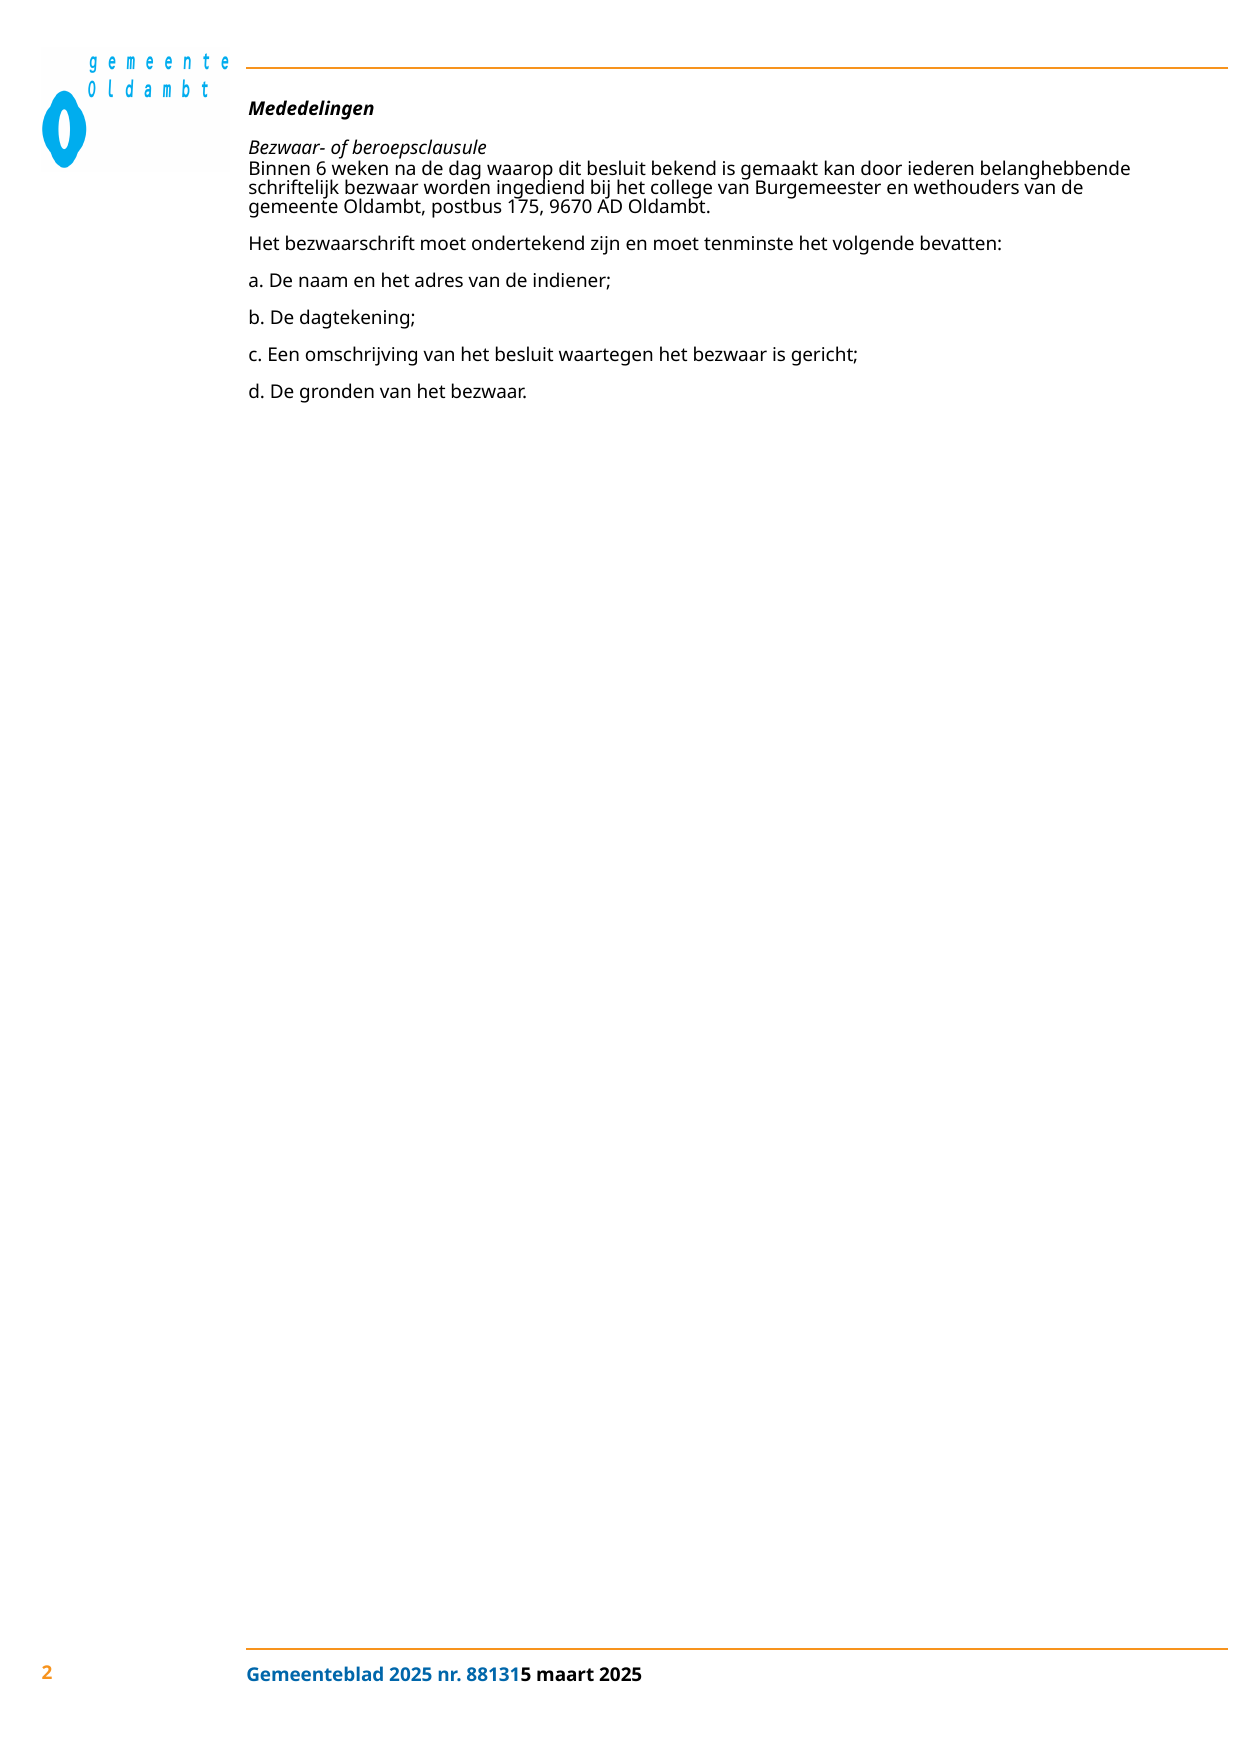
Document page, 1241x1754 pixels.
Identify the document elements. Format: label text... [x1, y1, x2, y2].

text Bezwaar- of beroepsclausule [248, 134, 1152, 160]
text c. Een omschrijving van het besluit waartegen het bezwaar is gericht; [248, 346, 1152, 366]
picture [41, 47, 231, 172]
text d. De gronden van het bezwaar. [248, 383, 1152, 402]
text b. De dagtekening; [248, 309, 1152, 328]
text Het bezwaarschrift moet ondertekend zijn en moet tenminste het volgende bevatten: [248, 235, 1152, 254]
text Mededelingen [248, 95, 1152, 121]
text Binnen 6 weken na de dag waarop dit besluit bekend is gemaakt kan door iederen belanghebbende schriftelijk bezwaar worden ingediend bij het college van Burgemeester en wethouders van de gemeente Oldambt, postbus 175, 9670 AD Oldambt. [248, 160, 1152, 218]
text a. De naam en het adres van de indiener; [248, 272, 1152, 292]
